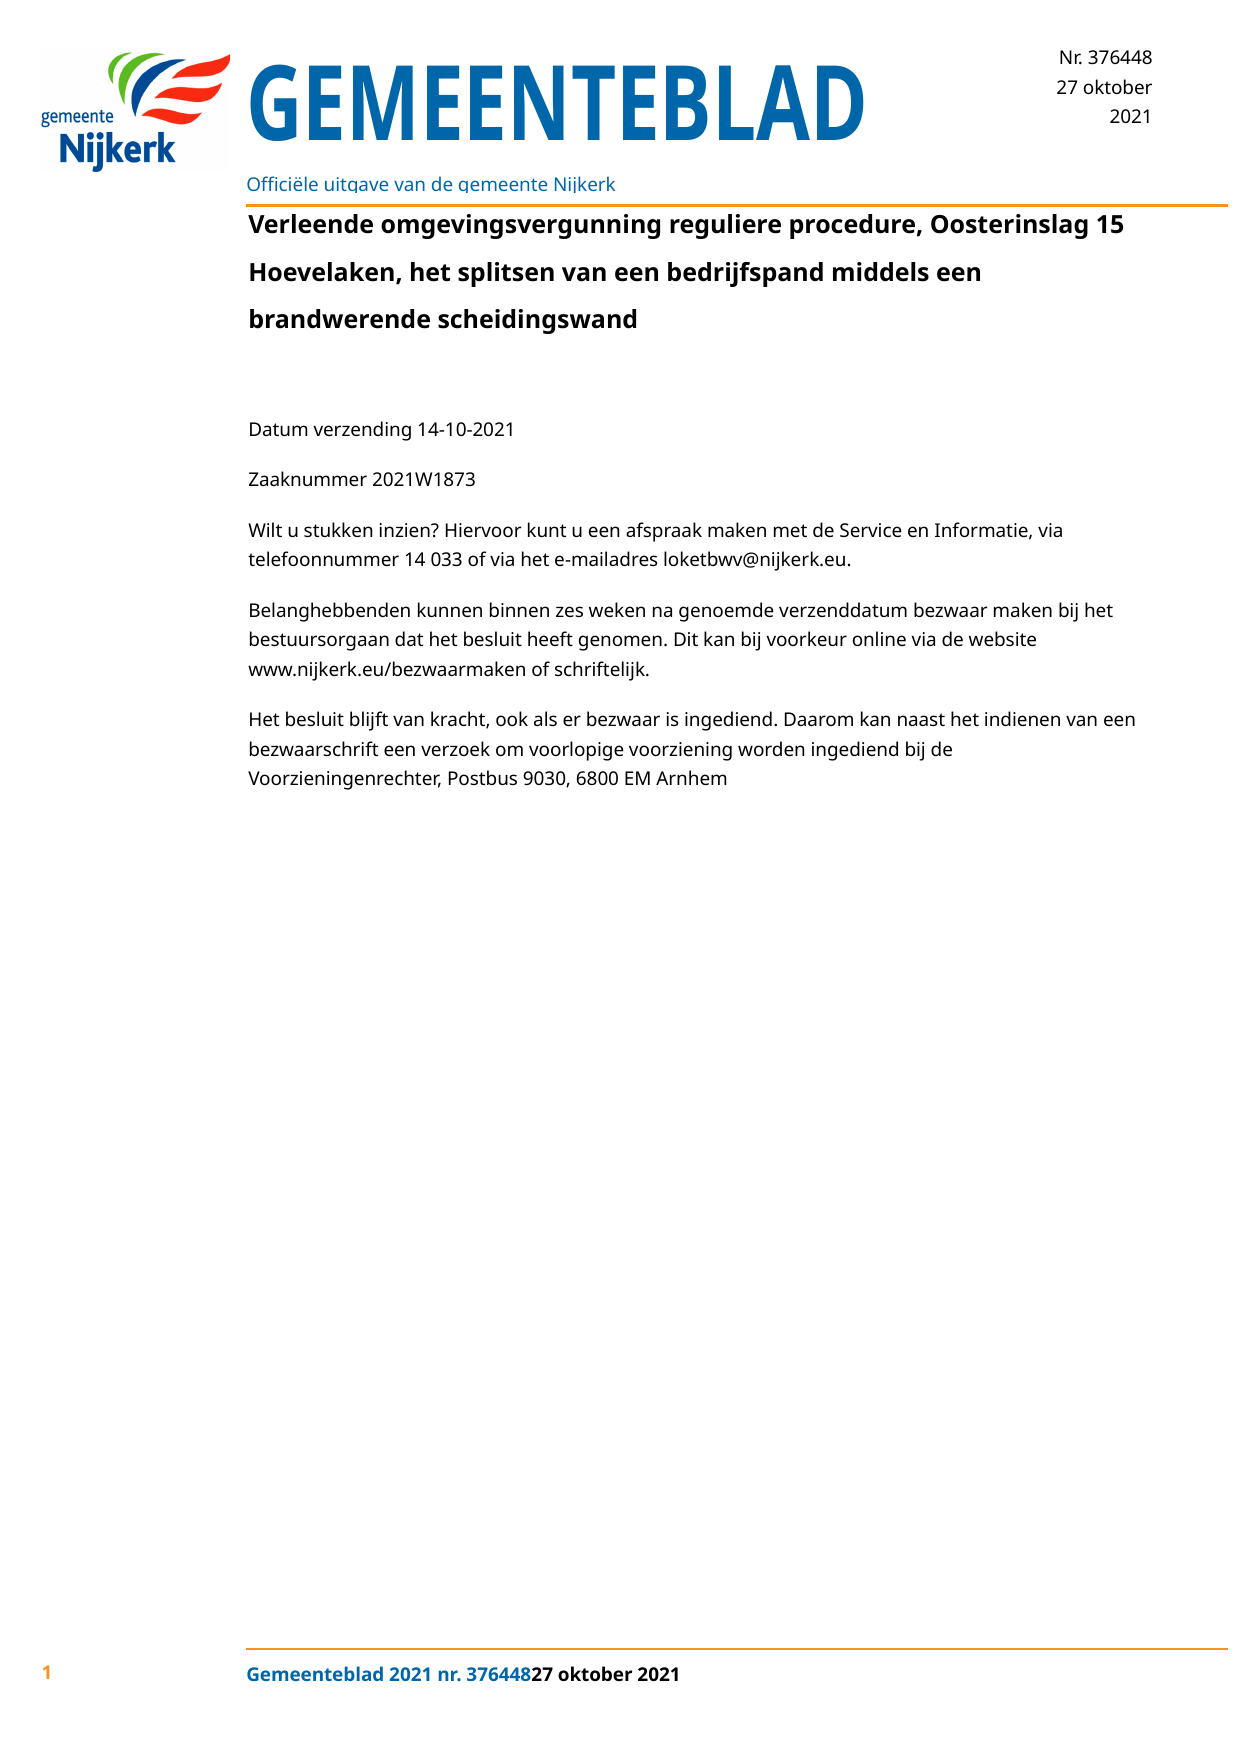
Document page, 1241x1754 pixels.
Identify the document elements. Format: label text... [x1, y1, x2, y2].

text Verleende omgevingsvergunning reguliere procedure, Oosterinslag 15 Hoevelaken, het splitsen van een bedrijfspand middels een brandwerende scheidingswand [248, 207, 1152, 336]
text Belanghebbenden kunnen binnen zes weken na genoemde verzenddatum bezwaar maken bij het bestuursorgaan dat het besluit heeft genomen. Dit kan bij voorkeur online via de website www.nijkerk.eu/bezwaarmaken of schriftelijk. [248, 597, 1152, 682]
picture [41, 47, 231, 172]
text Het besluit blijft van kracht, ook als er bezwaar is ingediend. Daarom kan naast het indienen van een bezwaarschrift een verzoek om voorlopige voorziening worden ingediend bij de Voorzieningenrechter, Postbus 9030, 6800 EM Arnhem [248, 706, 1152, 791]
text Zaaknummer 2021W1873 [248, 466, 1152, 492]
text Datum verzending 14-10-2021 [248, 416, 1152, 442]
text Wilt u stukken inzien? Hiervoor kunt u een afspraak maken met de Service en Informatie, via telefoonnummer 14 033 of via het e-mailadres loketbwv@nijkerk.eu. [248, 517, 1152, 572]
